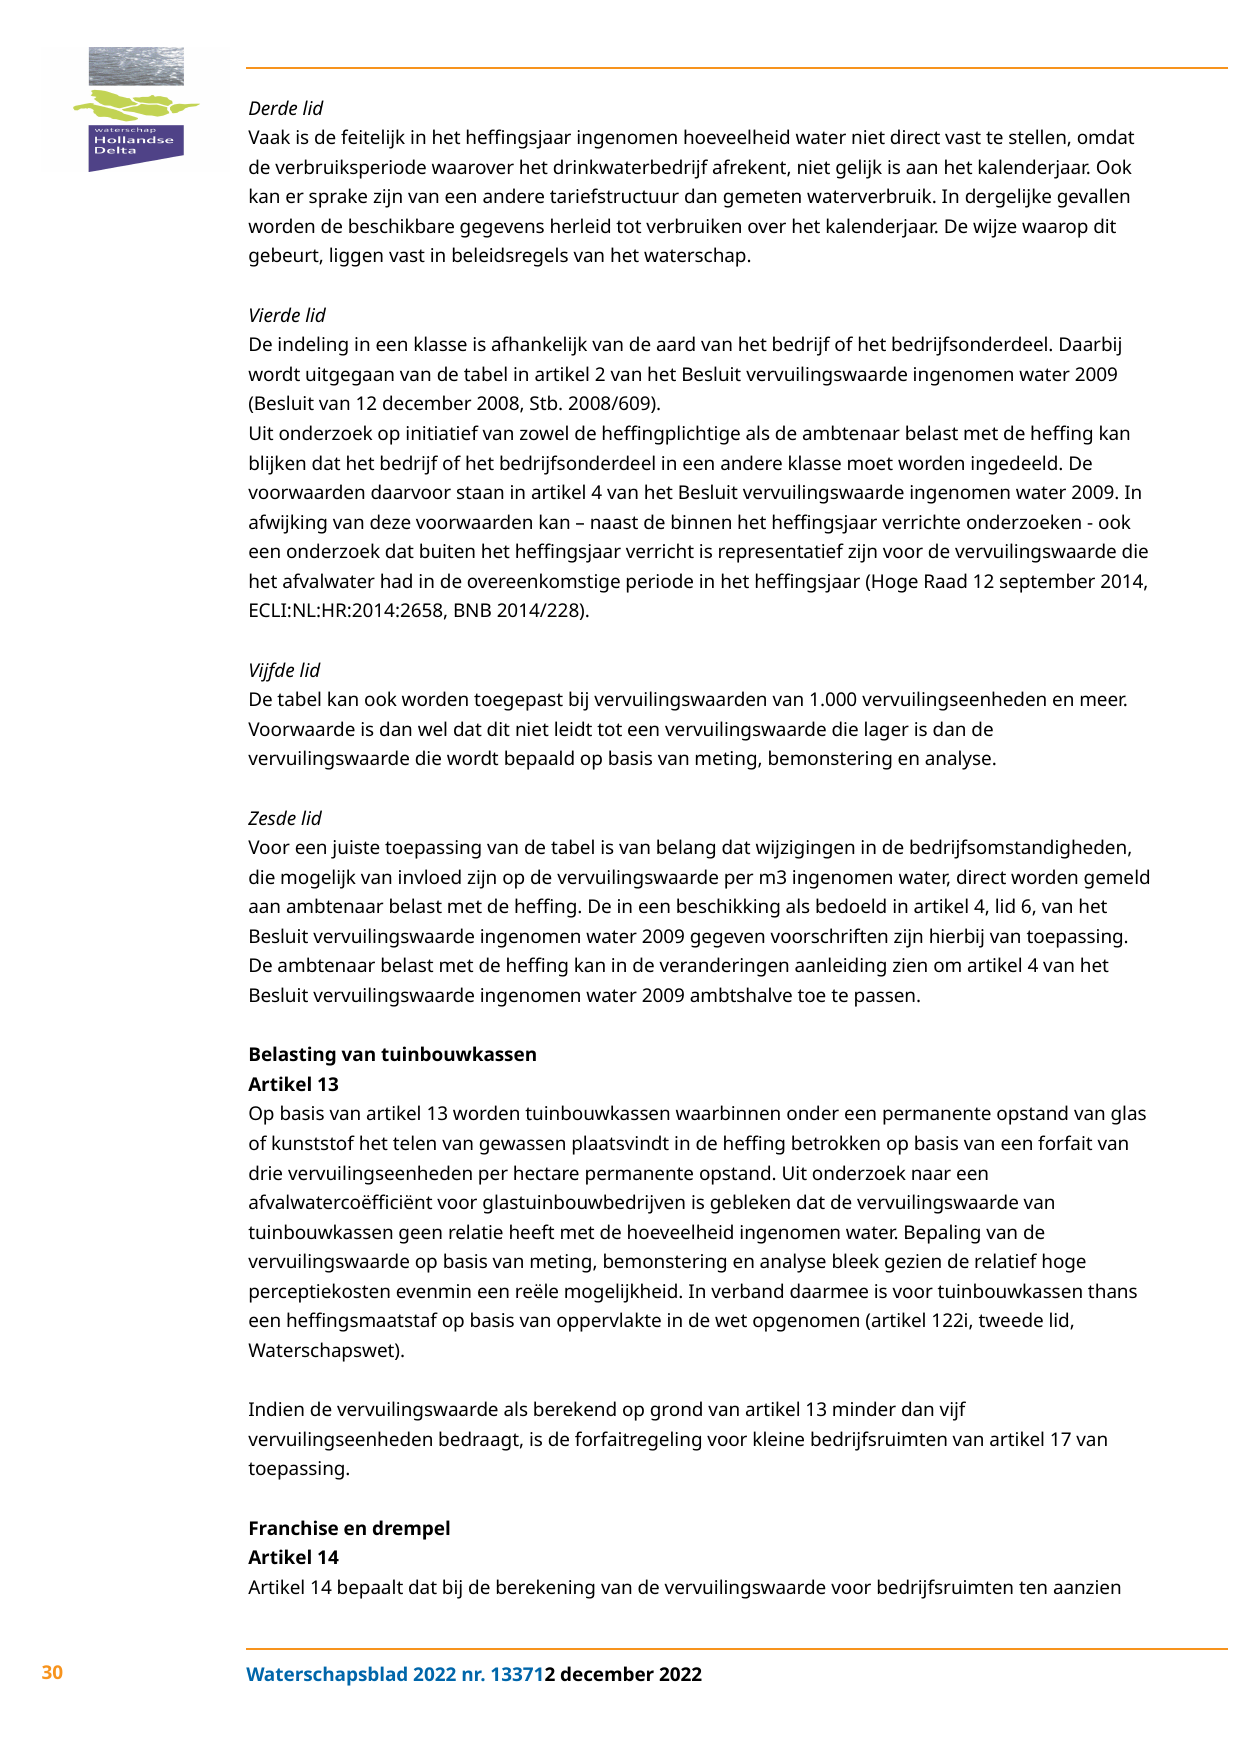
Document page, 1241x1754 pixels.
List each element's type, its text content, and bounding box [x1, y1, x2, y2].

text Zesde lid [248, 805, 1152, 831]
text Vijfde lid [248, 657, 1152, 683]
text Indien de vervuilingswaarde als berekend op grond van artikel 13 minder dan vijf vervuilingseenheden bedraagt, is de forfaitregeling voor kleine bedrijfsruimten van artikel 17 van toepassing. [248, 1396, 1152, 1481]
text De indeling in een klasse is afhankelijk van de aard van het bedrijf of het bedrijfsonderdeel. Daarbij wordt uitgegaan van de tabel in artikel 2 van het Besluit vervuilingswaarde ingenomen water 2009 (Besluit van 12 december 2008, Stb. 2008/609). [248, 331, 1152, 416]
text Vaak is de feitelijk in het heffingsjaar ingenomen hoeveelheid water niet direct vast te stellen, omdat de verbruiksperiode waarover het drinkwaterbedrijf afrekent, niet gelijk is aan het kalenderjaar. Ook kan er sprake zijn van een andere tariefstructuur dan gemeten waterverbruik. In dergelijke gevallen worden de beschikbare gegevens herleid tot verbruiken over het kalenderjaar. De wijze waarop dit gebeurt, liggen vast in beleidsregels van het waterschap. [248, 124, 1152, 268]
picture [41, 47, 231, 172]
text Artikel 14 bepaalt dat bij de berekening van de vervuilingswaarde voor bedrijfsruimten ten aanzien [248, 1574, 1152, 1600]
text Uit onderzoek op initiatief van zowel de heffingplichtige als de ambtenaar belast met de heffing kan blijken dat het bedrijf of het bedrijfsonderdeel in een andere klasse moet worden ingedeeld. De voorwaarden daarvoor staan in artikel 4 van het Besluit vervuilingswaarde ingenomen water 2009. In afwijking van deze voorwaarden kan – naast de binnen het heffingsjaar verrichte onderzoeken - ook een onderzoek dat buiten het heffingsjaar verricht is representatief zijn voor de vervuilingswaarde die het afvalwater had in de overeenkomstige periode in het heffingsjaar (Hoge Raad 12 september 2014, ECLI:NL:HR:2014:2658, BNB 2014/228). [248, 420, 1152, 623]
text Voor een juiste toepassing van de tabel is van belang dat wijzigingen in de bedrijfsomstandigheden, die mogelijk van invloed zijn op de vervuilingswaarde per m3 ingenomen water, direct worden gemeld aan ambtenaar belast met de heffing. De in een beschikking als bedoeld in artikel 4, lid 6, van het Besluit vervuilingswaarde ingenomen water 2009 gegeven voorschriften zijn hierbij van toepassing. De ambtenaar belast met de heffing kan in de veranderingen aanleiding zien om artikel 4 van het Besluit vervuilingswaarde ingenomen water 2009 ambtshalve toe te passen. [248, 834, 1152, 1008]
text Derde lid [248, 95, 1152, 121]
text Artikel 13 [248, 1071, 1152, 1097]
text Op basis van artikel 13 worden tuinbouwkassen waarbinnen onder een permanente opstand van glas of kunststof het telen van gewassen plaatsvindt in de heffing betrokken op basis van een forfait van drie vervuilingseenheden per hectare permanente opstand. Uit onderzoek naar een afvalwatercoëfficiënt voor glastuinbouwbedrijven is gebleken dat de vervuilingswaarde van tuinbouwkassen geen relatie heeft met de hoeveelheid ingenomen water. Bepaling van de vervuilingswaarde op basis van meting, bemonstering en analyse bleek gezien de relatief hoge perceptiekosten evenmin een reële mogelijkheid. In verband daarmee is voor tuinbouwkassen thans een heffingsmaatstaf op basis van oppervlakte in de wet opgenomen (artikel 122i, tweede lid, Waterschapswet). [248, 1101, 1152, 1363]
text Artikel 14 [248, 1544, 1152, 1570]
text Belasting van tuinbouwkassen [248, 1041, 1152, 1067]
text Vierde lid [248, 302, 1152, 328]
text De tabel kan ook worden toegepast bij vervuilingswaarden van 1.000 vervuilingseenheden en meer. Voorwaarde is dan wel dat dit niet leidt tot een vervuilingswaarde die lager is dan de vervuilingswaarde die wordt bepaald op basis van meting, bemonstering en analyse. [248, 686, 1152, 771]
text Franchise en drempel [248, 1515, 1152, 1541]
